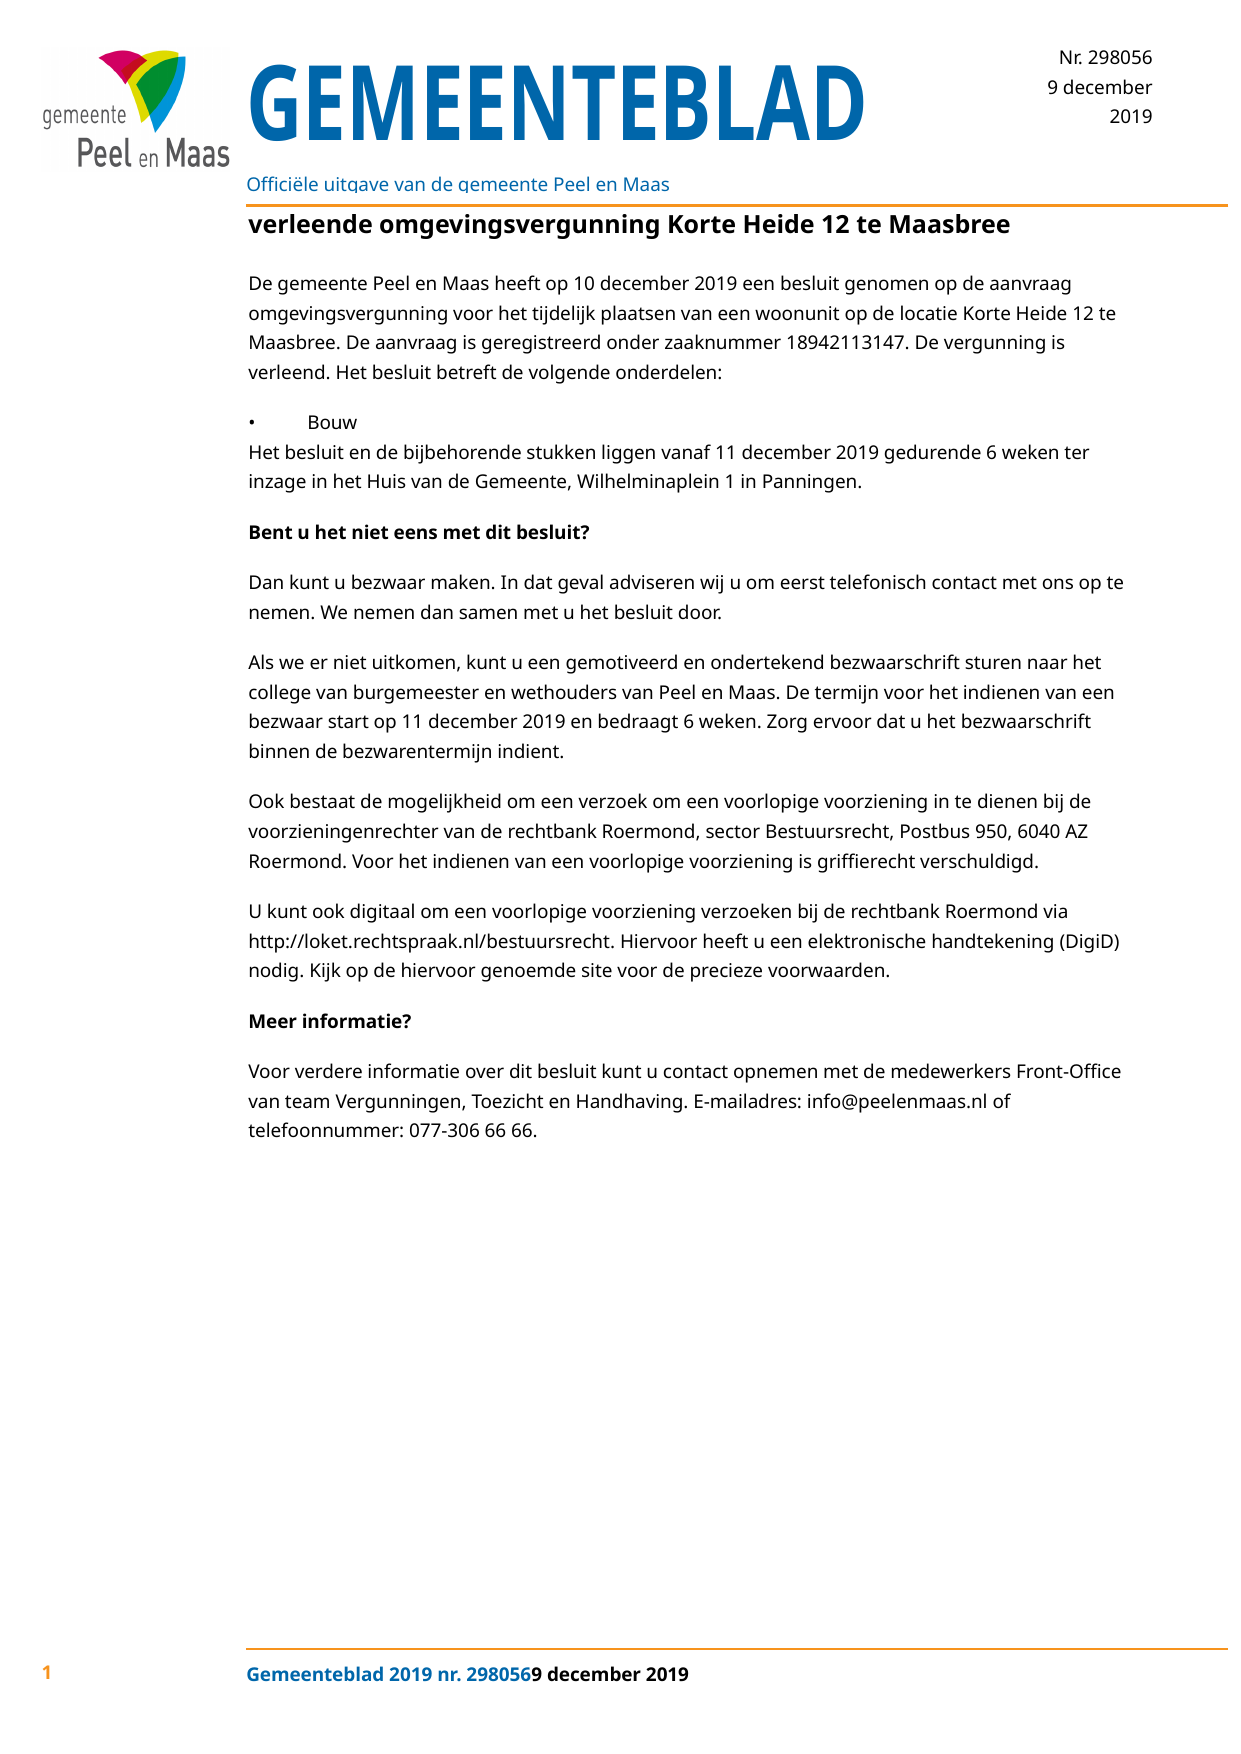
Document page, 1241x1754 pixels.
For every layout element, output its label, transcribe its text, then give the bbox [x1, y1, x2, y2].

text Het besluit en de bijbehorende stukken liggen vanaf 11 december 2019 gedurende 6 weken ter inzage in het Huis van de Gemeente, Wilhelminaplein 1 in Panningen. [248, 439, 1152, 494]
text De gemeente Peel en Maas heeft op 10 december 2019 een besluit genomen op de aanvraag omgevingsvergunning voor het tijdelijk plaatsen van een woonunit op de locatie Korte Heide 12 te Maasbree. De aanvraag is geregistreerd onder zaaknummer 18942113147. De vergunning is verleend. Het besluit betreft de volgende onderdelen: [248, 270, 1152, 385]
text Dan kunt u bezwaar maken. In dat geval adviseren wij u om eerst telefonisch contact met ons op te nemen. We nemen dan samen met u het besluit door. [248, 569, 1152, 625]
text Ook bestaat de mogelijkheid om een verzoek om een voorlopige voorziening in te dienen bij de voorzieningenrechter van de rechtbank Roermond, sector Bestuursrecht, Postbus 950, 6040 AZ Roermond. Voor het indienen van een voorlopige voorziening is griffierecht verschuldigd. [248, 789, 1152, 873]
picture [41, 47, 231, 172]
text Als we er niet uitkomen, kunt u een gemotiveerd en ondertekend bezwaarschrift sturen naar het college van burgemeester en wethouders van Peel en Maas. De termijn voor het indienen van een bezwaar start op 11 december 2019 en bedraagt 6 weken. Zorg ervoor dat u het bezwaarschrift binnen de bezwarentermijn indient. [248, 649, 1152, 764]
text Bent u het niet eens met dit besluit? [248, 519, 1152, 545]
text Voor verdere informatie over dit besluit kunt u contact opnemen met de medewerkers Front-Office van team Vergunningen, Toezicht en Handhaving. E-mailadres: info@peelenmaas.nl of telefoonnummer: 077-306 66 66. [248, 1058, 1152, 1143]
text Meer informatie? [248, 1008, 1152, 1033]
list Bouw [248, 409, 1152, 435]
text verleende omgevingsvergunning Korte Heide 12 te Maasbree [248, 207, 1152, 241]
text U kunt ook digitaal om een voorlopige voorziening verzoeken bij de rechtbank Roermond via http://loket.rechtspraak.nl/bestuursrecht. Hiervoor heeft u een elektronische handtekening (DigiD) nodig. Kijk op de hiervoor genoemde site voor de precieze voorwaarden. [248, 898, 1152, 983]
